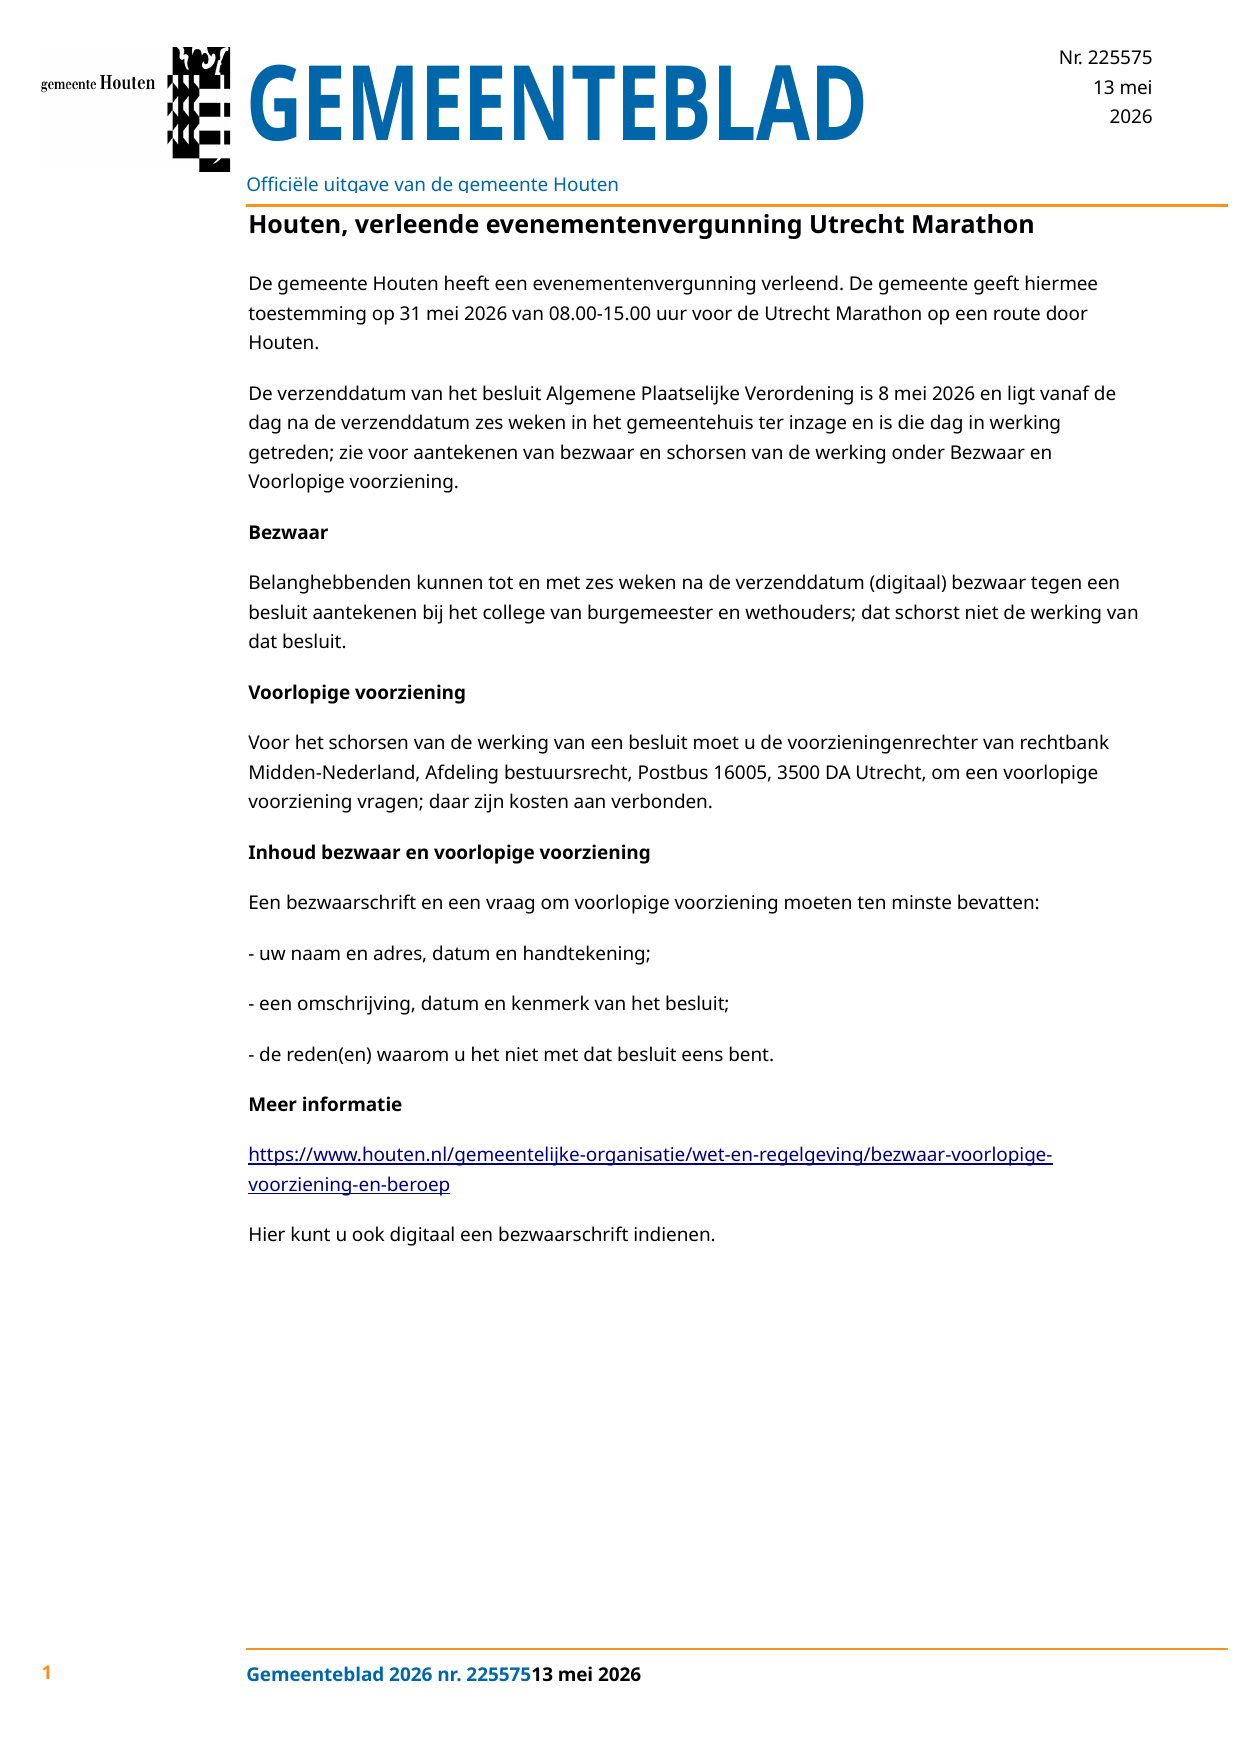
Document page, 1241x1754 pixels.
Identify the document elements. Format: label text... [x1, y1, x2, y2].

text Een bezwaarschrift en een vraag om voorlopige voorziening moeten ten minste bevatten: [248, 889, 1152, 915]
text Bezwaar [248, 519, 1152, 545]
text - de reden(en) waarom u het niet met dat besluit eens bent. [248, 1041, 1152, 1066]
text Hier kunt u ook digitaal een bezwaarschrift indienen. [248, 1222, 1152, 1247]
text Inhoud bezwaar en voorlopige voorziening [248, 839, 1152, 865]
text Houten, verleende evenementenvergunning Utrecht Marathon [248, 207, 1152, 241]
text De verzenddatum van het besluit Algemene Plaatselijke Verordening is 8 mei 2026 en ligt vanaf de dag na de verzenddatum zes weken in het gemeentehuis ter inzage en is die dag in werking getreden; zie voor aantekenen van bezwaar en schorsen van de werking onder Bezwaar en Voorlopige voorziening. [248, 380, 1152, 494]
text Voor het schorsen van de werking van een besluit moet u de voorzieningenrechter van rechtbank Midden-Nederland, Afdeling bestuursrecht, Postbus 16005, 3500 DA Utrecht, om een voorlopige voorziening vragen; daar zijn kosten aan verbonden. [248, 729, 1152, 814]
text https://www.houten.nl/gemeentelijke-organisatie/wet-en-regelgeving/bezwaar-voorlopige-voorziening-en-beroep [248, 1142, 1152, 1197]
text Voorlopige voorziening [248, 679, 1152, 705]
text Belanghebbenden kunnen tot en met zes weken na de verzenddatum (digitaal) bezwaar tegen een besluit aantekenen bij het college van burgemeester en wethouders; dat schorst niet de werking van dat besluit. [248, 569, 1152, 654]
text De gemeente Houten heeft een evenementenvergunning verleend. De gemeente geeft hiermee toestemming op 31 mei 2026 van 08.00-15.00 uur voor de Utrecht Marathon op een route door Houten. [248, 270, 1152, 355]
text - een omschrijving, datum en kenmerk van het besluit; [248, 990, 1152, 1016]
text - uw naam en adres, datum en handtekening; [248, 940, 1152, 966]
picture [41, 47, 231, 172]
text Meer informatie [248, 1091, 1152, 1117]
